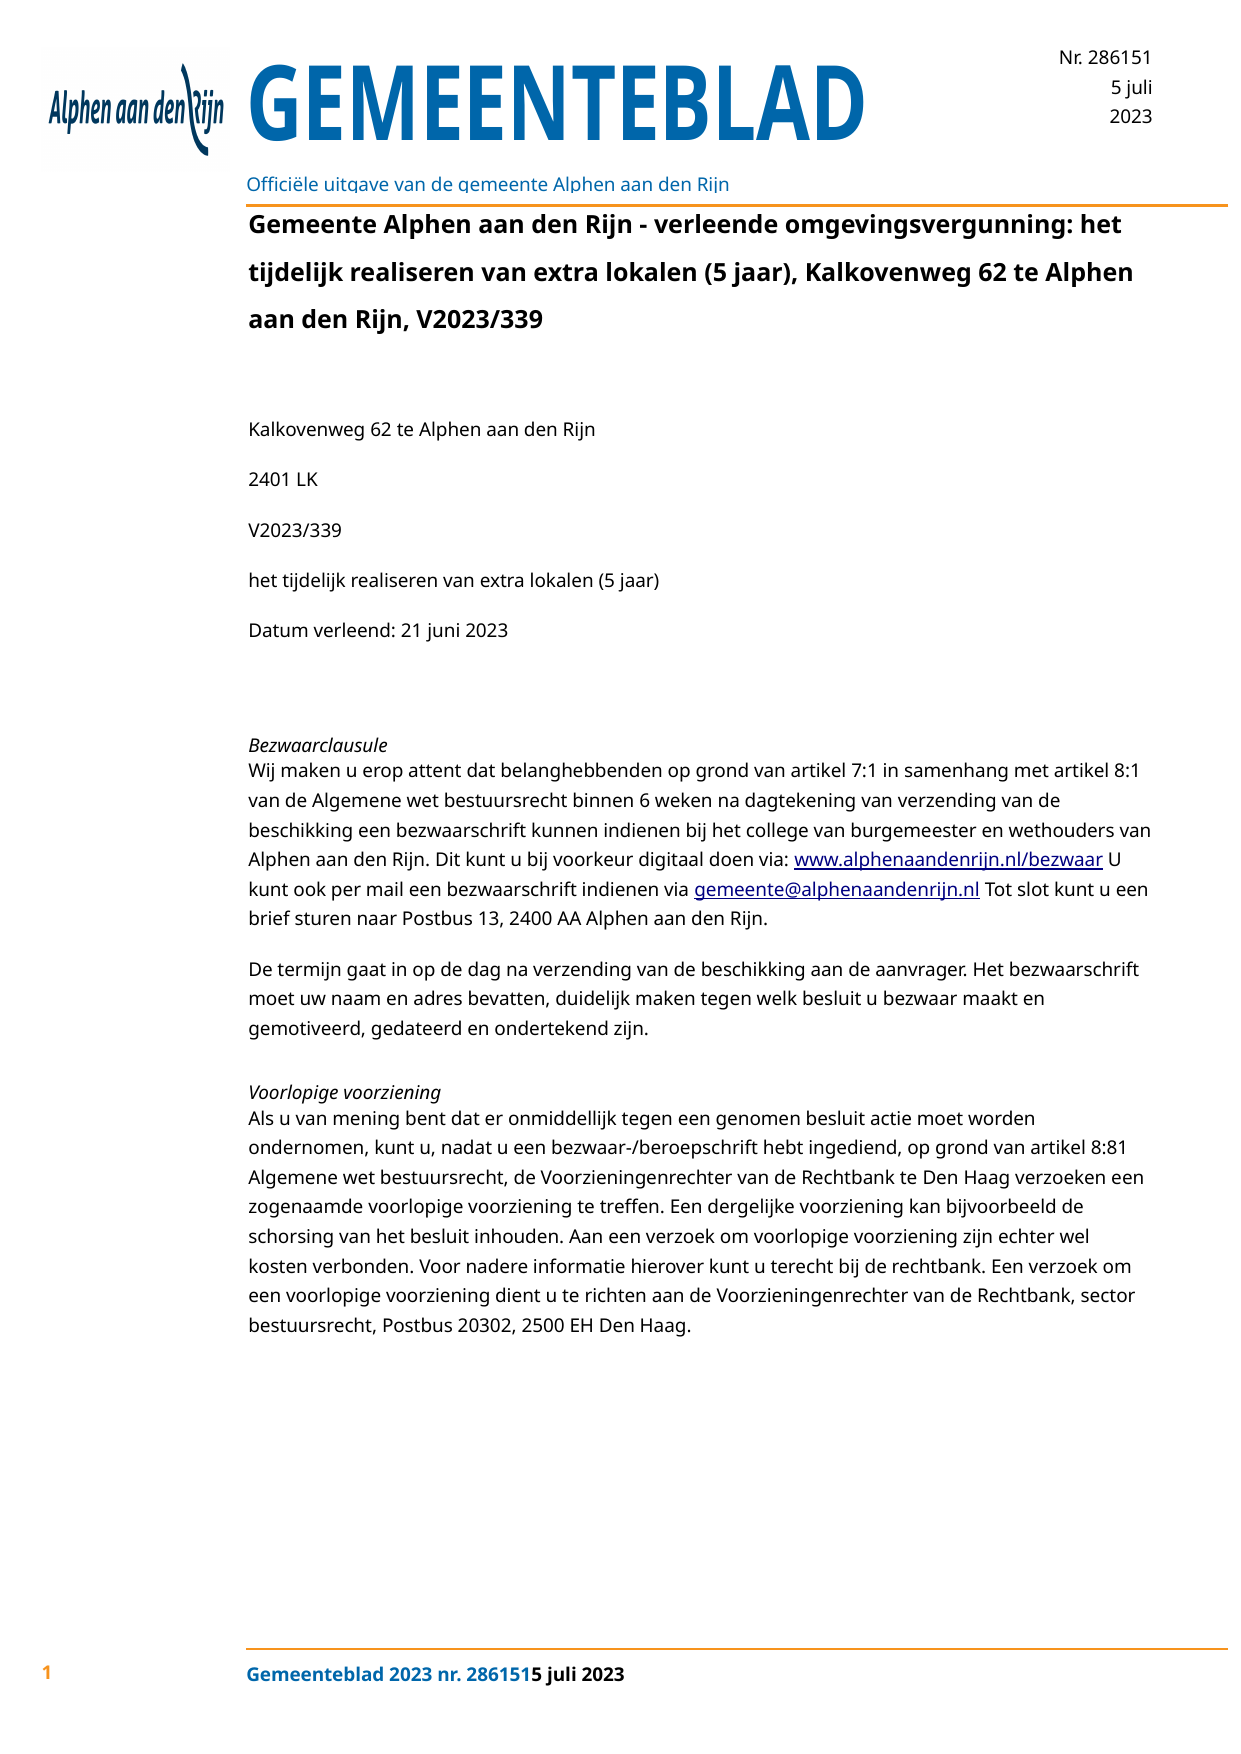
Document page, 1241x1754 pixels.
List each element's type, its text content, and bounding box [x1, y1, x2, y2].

text Gemeente Alphen aan den Rijn - verleende omgevingsvergunning: het tijdelijk realiseren van extra lokalen (5 jaar), Kalkovenweg 62 te Alphen aan den Rijn, V2023/339 [248, 207, 1152, 336]
picture [41, 47, 231, 172]
text Als u van mening bent dat er onmiddellijk tegen een genomen besluit actie moet worden ondernomen, kunt u, nadat u een bezwaar-/beroepschrift hebt ingediend, op grond van artikel 8:81 Algemene wet bestuursrecht, de Voorzieningenrechter van de Rechtbank te Den Haag verzoeken een zogenaamde voorlopige voorziening te treffen. Een dergelijke voorziening kan bijvoorbeeld de schorsing van het besluit inhouden. Aan een verzoek om voorlopige voorziening zijn echter wel kosten verbonden. Voor nadere informatie hierover kunt u terecht bij de rechtbank. Een verzoek om een voorlopige voorziening dient u te richten aan de Voorzieningenrechter van de Rechtbank, sector bestuursrecht, Postbus 20302, 2500 EH Den Haag. [248, 1105, 1152, 1338]
text Voorlopige voorziening [248, 1079, 1152, 1105]
text De termijn gaat in op de dag na verzending van de beschikking aan de aanvrager. Het bezwaarschrift moet uw naam en adres bevatten, duidelijk maken tegen welk besluit u bezwaar maakt en gemotiveerd, gedateerd en ondertekend zijn. [248, 956, 1152, 1041]
text Wij maken u erop attent dat belanghebbenden op grond van artikel 7:1 in samenhang met artikel 8:1 van de Algemene wet bestuursrecht binnen 6 weken na dagtekening van verzending van de beschikking een bezwaarschrift kunnen indienen bij het college van burgemeester en wethouders van Alphen aan den Rijn. Dit kunt u bij voorkeur digitaal doen via: www.alphenaandenrijn.nl/bezwaar U kunt ook per mail een bezwaarschrift indienen via gemeente@alphenaandenrijn.nl Tot slot kunt u een brief sturen naar Postbus 13, 2400 AA Alphen aan den Rijn. [248, 758, 1152, 931]
text 2401 LK [248, 466, 1152, 492]
text het tijdelijk realiseren van extra lokalen (5 jaar) [248, 567, 1152, 593]
text Datum verleend: 21 juni 2023 [248, 618, 1152, 643]
text Kalkovenweg 62 te Alphen aan den Rijn [248, 416, 1152, 442]
text Bezwaarclausule [248, 732, 1152, 758]
text V2023/339 [248, 517, 1152, 542]
